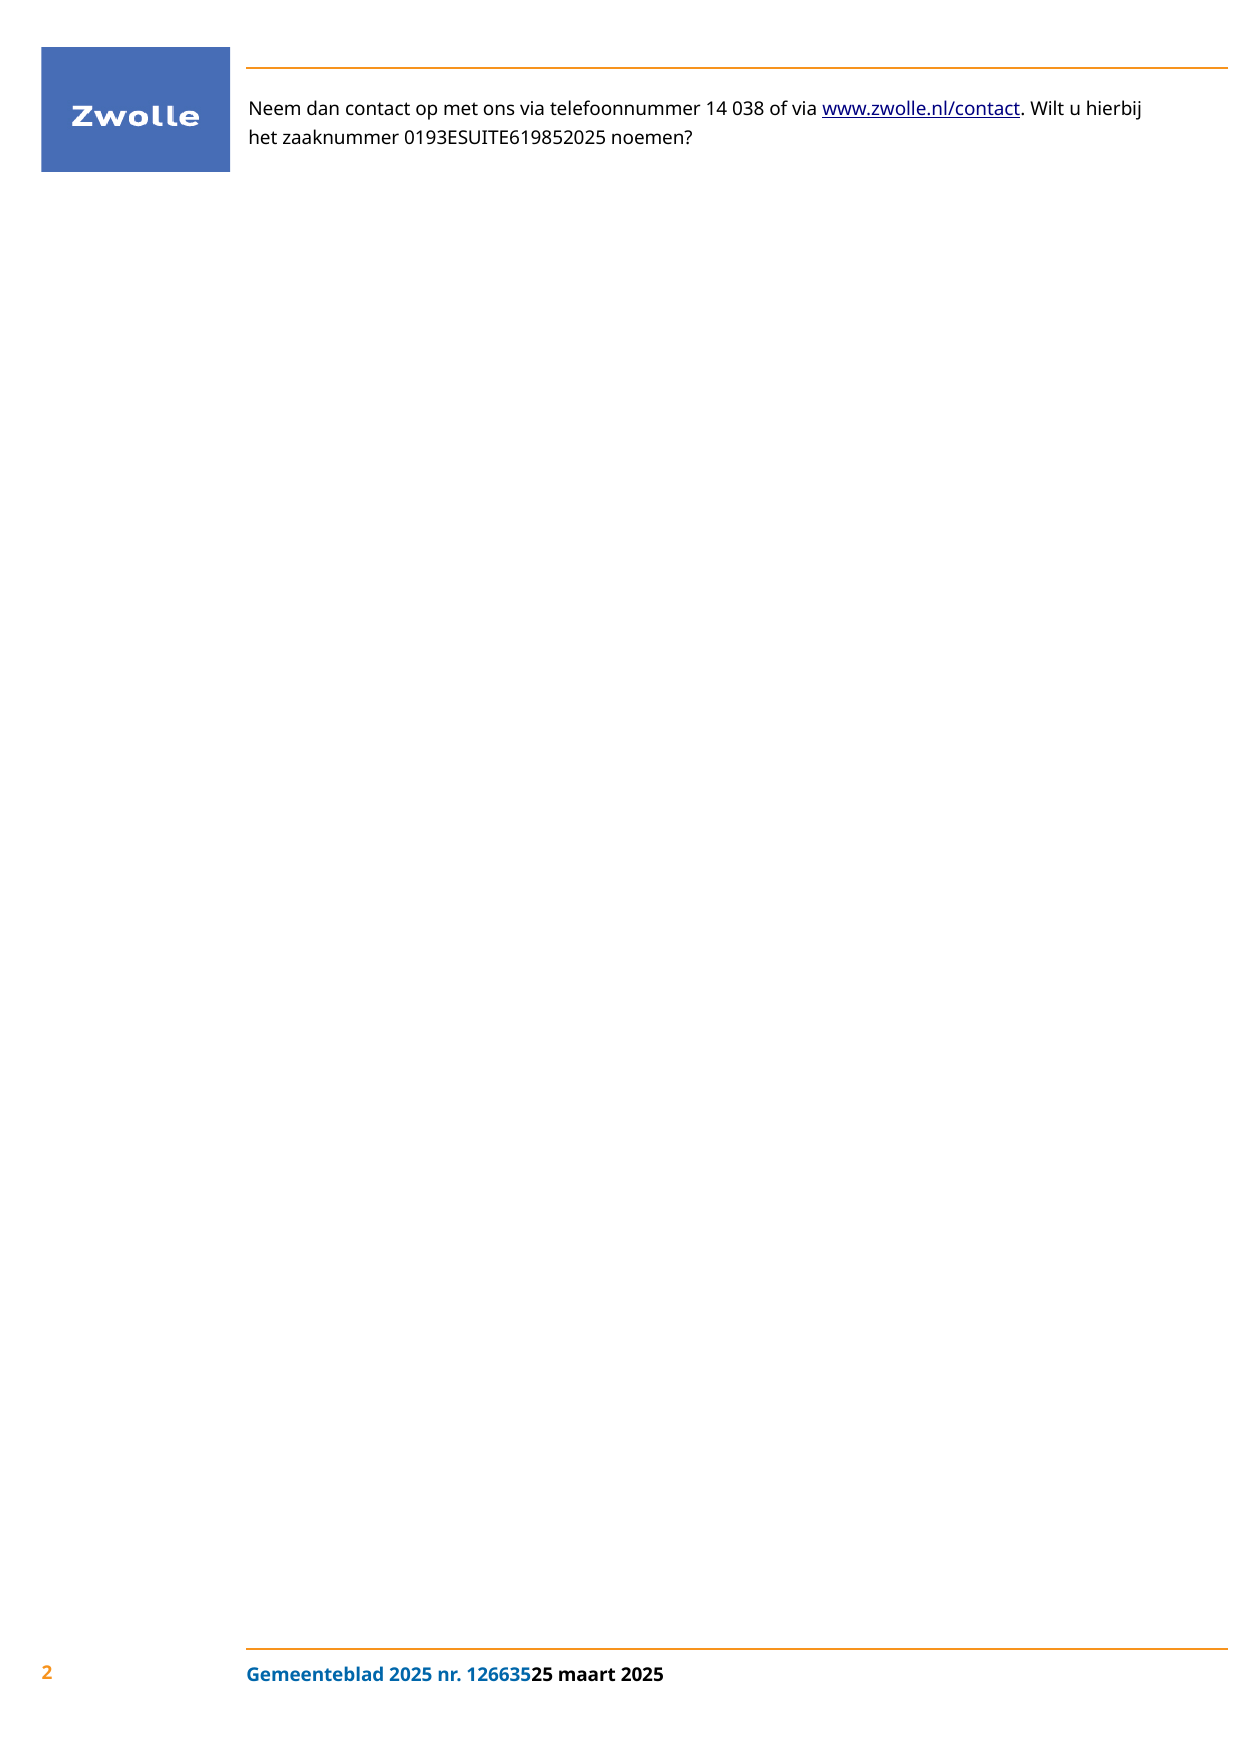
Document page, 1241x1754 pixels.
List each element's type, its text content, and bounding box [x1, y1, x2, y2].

picture [41, 47, 231, 172]
text Neem dan contact op met ons via telefoonnummer 14 038 of via www.zwolle.nl/contact. Wilt u hierbij het zaaknummer 0193ESUITE619852025 noemen? [248, 95, 1152, 150]
